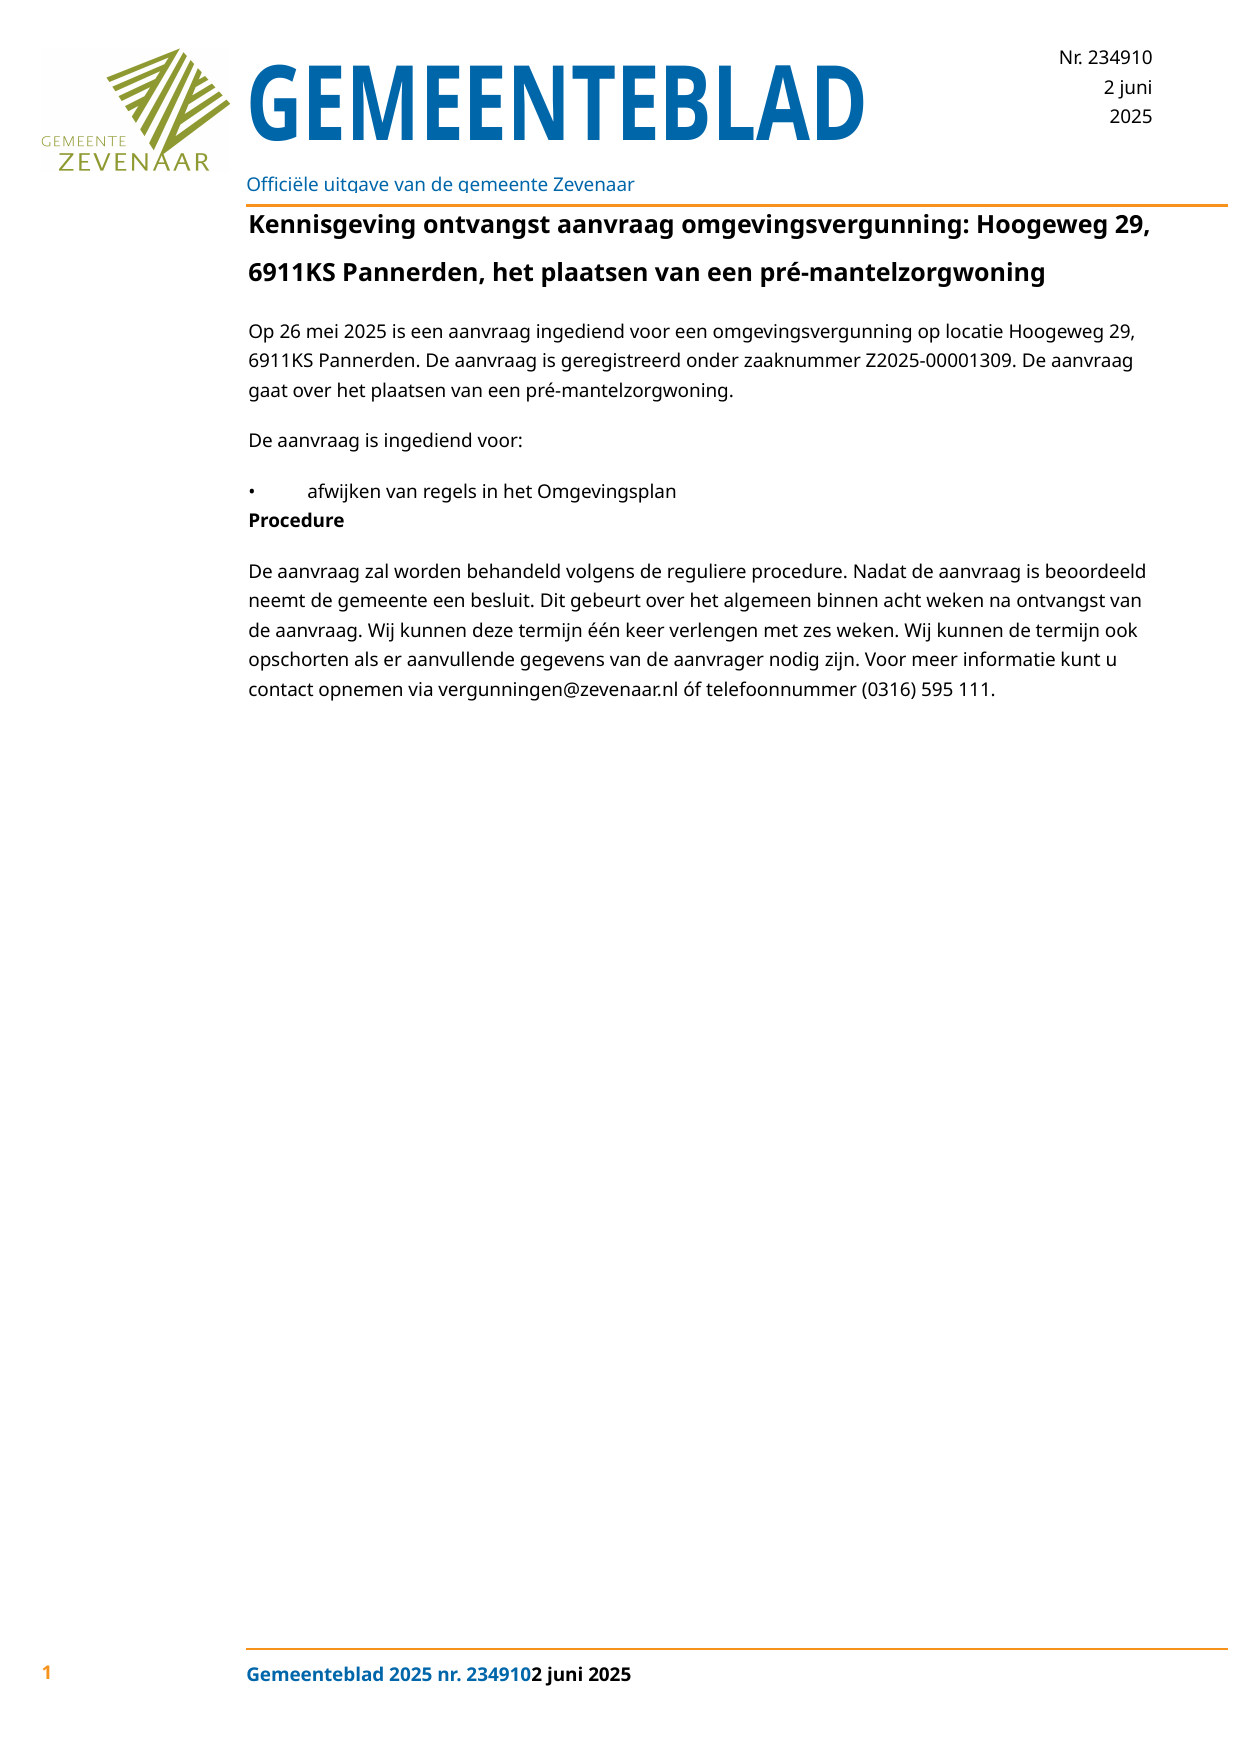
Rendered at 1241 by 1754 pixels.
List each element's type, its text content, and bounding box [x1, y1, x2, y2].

text Procedure [248, 507, 1152, 533]
text Op 26 mei 2025 is een aanvraag ingediend voor een omgevingsvergunning op locatie Hoogeweg 29, 6911KS Pannerden. De aanvraag is geregistreerd onder zaaknummer Z2025-00001309. De aanvraag gaat over het plaatsen van een pré-mantelzorgwoning. [248, 318, 1152, 403]
text De aanvraag is ingediend voor: [248, 427, 1152, 453]
picture [41, 47, 231, 172]
list afwijken van regels in het Omgevingsplan [248, 478, 1152, 504]
text De aanvraag zal worden behandeld volgens de reguliere procedure. Nadat de aanvraag is beoordeeld neemt de gemeente een besluit. Dit gebeurt over het algemeen binnen acht weken na ontvangst van de aanvraag. Wij kunnen deze termijn één keer verlengen met zes weken. Wij kunnen de termijn ook opschorten als er aanvullende gegevens van de aanvrager nodig zijn. Voor meer informatie kunt u contact opnemen via vergunningen@zevenaar.nl óf telefoonnummer (0316) 595 111. [248, 558, 1152, 702]
text Kennisgeving ontvangst aanvraag omgevingsvergunning: Hoogeweg 29, 6911KS Pannerden, het plaatsen van een pré-mantelzorgwoning [248, 207, 1152, 288]
